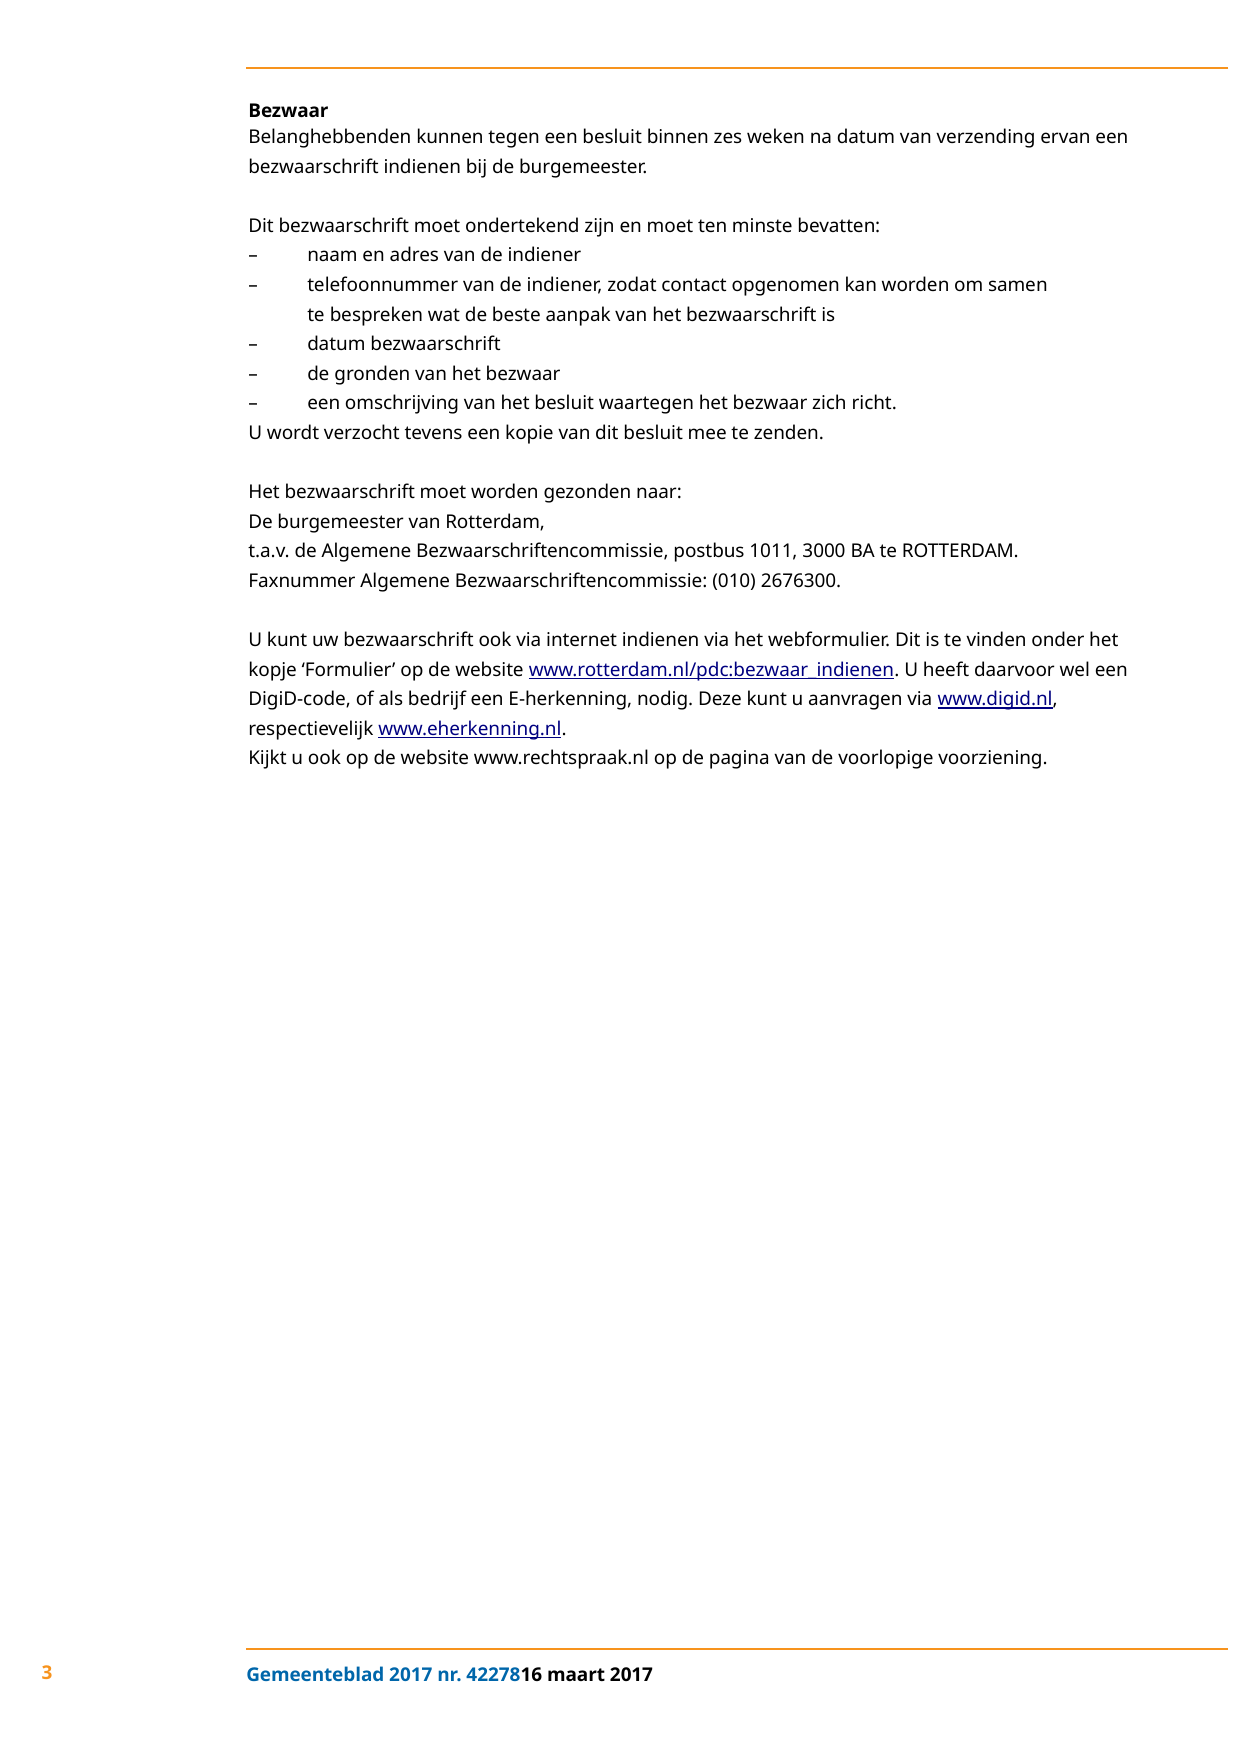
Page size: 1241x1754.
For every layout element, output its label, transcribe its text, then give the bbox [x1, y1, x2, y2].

picture [41, 47, 231, 172]
list een omschrijving van het besluit waartegen het bezwaar zich richt. [248, 389, 1152, 415]
list telefoonnummer van de indiener, zodat contact opgenomen kan worden om samen te bespreken wat de beste aanpak van het bezwaarschrift is [248, 271, 1152, 327]
text Kijkt u ook op de website www.rechtspraak.nl op de pagina van de voorlopige voorziening. [248, 744, 1152, 770]
list datum bezwaarschrift [248, 330, 1152, 356]
text U kunt uw bezwaarschrift ook via internet indienen via het webformulier. Dit is te vinden onder het kopje ‘Formulier’ op de website www.rotterdam.nl/pdc:bezwaar_indienen. U heeft daarvoor wel een DigiD-code, of als bedrijf een E-herkenning, nodig. Deze kunt u aanvragen via www.digid.nl, respectievelijk www.eherkenning.nl. [248, 626, 1152, 741]
list naam en adres van de indiener [248, 242, 1152, 267]
list de gronden van het bezwaar [248, 360, 1152, 386]
text Faxnummer Algemene Bezwaarschriftencommissie: (010) 2676300. [248, 567, 1152, 593]
text Dit bezwaarschrift moet ondertekend zijn en moet ten minste bevatten: [248, 212, 1152, 238]
text De burgemeester van Rotterdam, [248, 508, 1152, 534]
text Bezwaar [248, 95, 1152, 123]
text U wordt verzocht tevens een kopie van dit besluit mee te zenden. [248, 419, 1152, 445]
text Belanghebbenden kunnen tegen een besluit binnen zes weken na datum van verzending ervan een bezwaarschrift indienen bij de burgemeester. [248, 123, 1152, 179]
text t.a.v. de Algemene Bezwaarschriftencommissie, postbus 1011, 3000 BA te ROTTERDAM. [248, 537, 1152, 563]
text Het bezwaarschrift moet worden gezonden naar: [248, 478, 1152, 504]
